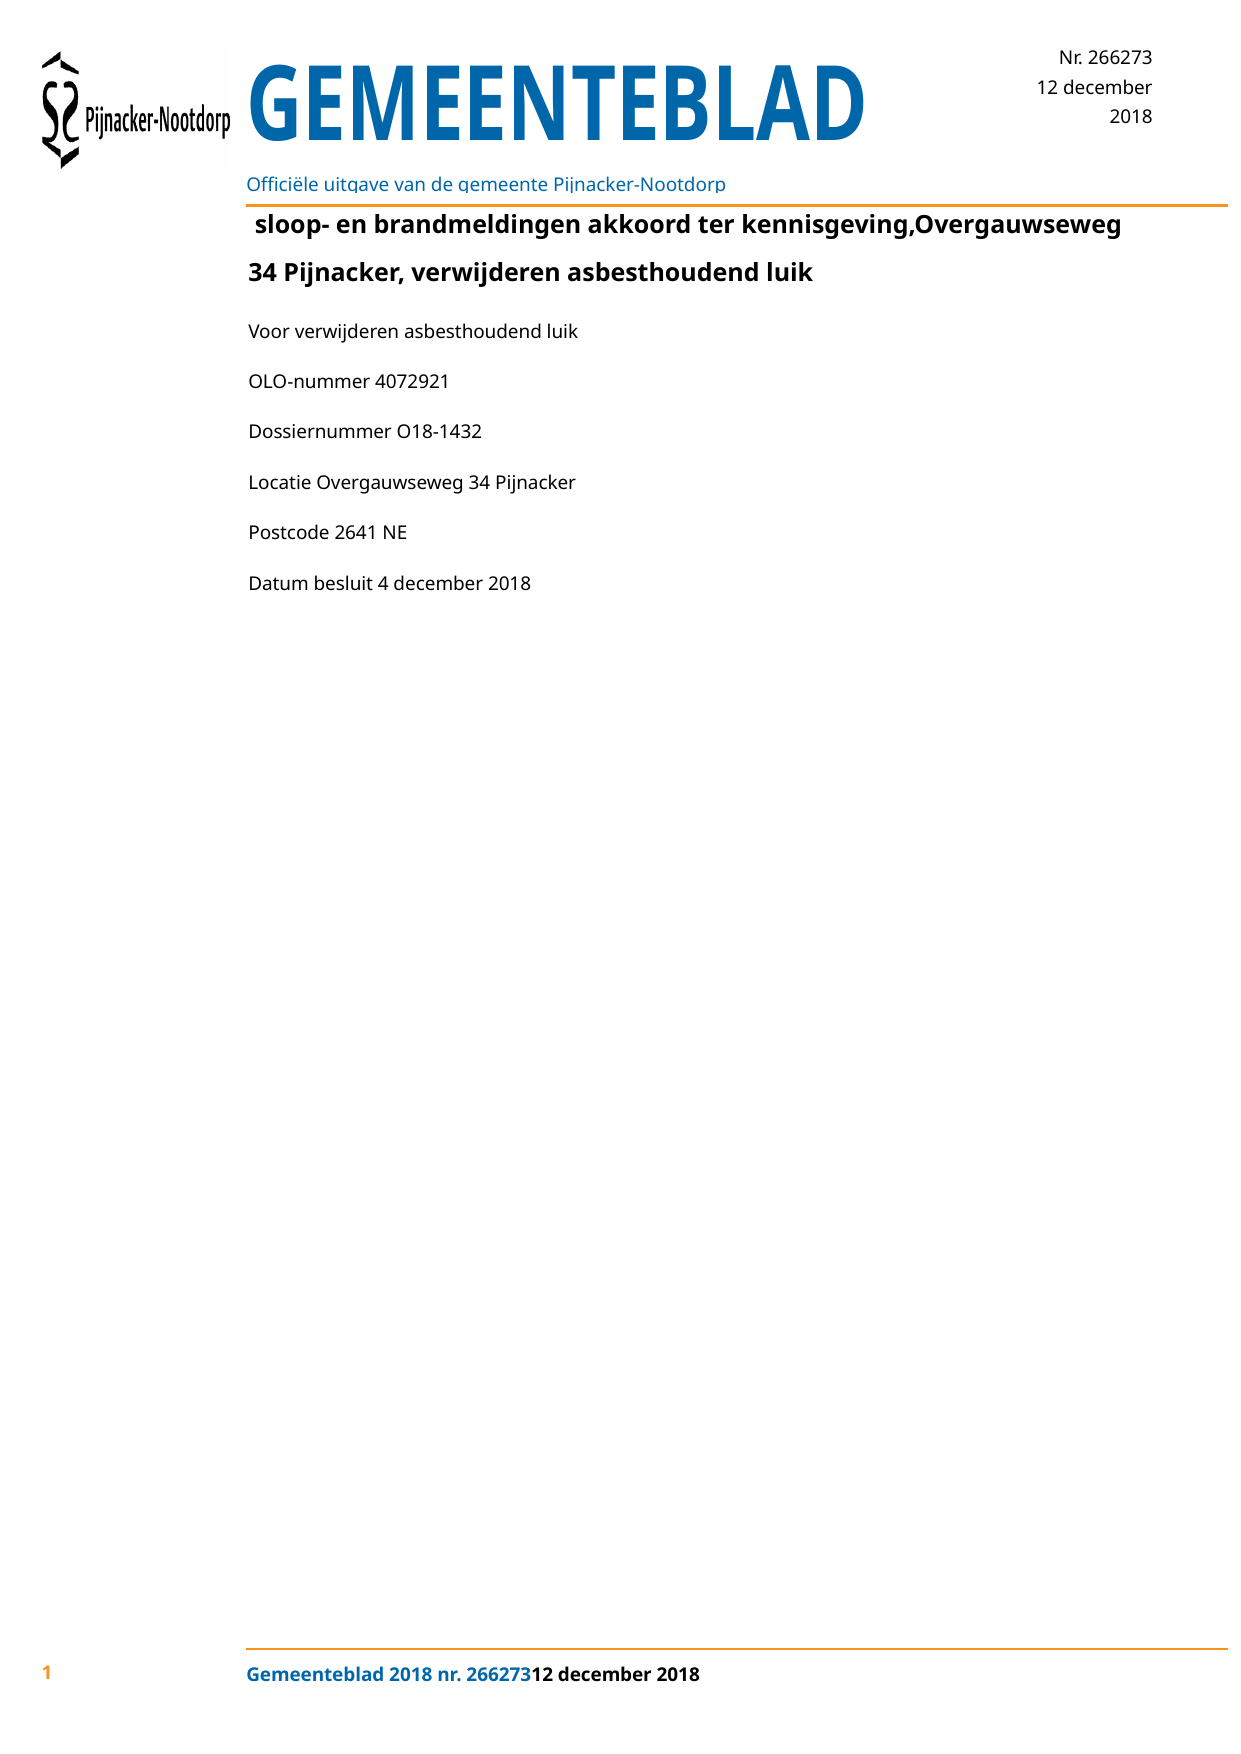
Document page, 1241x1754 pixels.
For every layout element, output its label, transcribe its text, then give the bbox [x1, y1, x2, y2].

picture [41, 47, 231, 172]
text Dossiernummer O18-1432 [248, 419, 1152, 444]
text Datum besluit 4 december 2018 [248, 570, 1152, 596]
text sloop- en brandmeldingen akkoord ter kennisgeving,Overgauwseweg 34 Pijnacker, verwijderen asbesthoudend luik [248, 207, 1152, 288]
text Postcode 2641 NE [248, 519, 1152, 545]
text Voor verwijderen asbesthoudend luik [248, 318, 1152, 344]
text OLO-nummer 4072921 [248, 368, 1152, 394]
text Locatie Overgauwseweg 34 Pijnacker [248, 469, 1152, 495]
